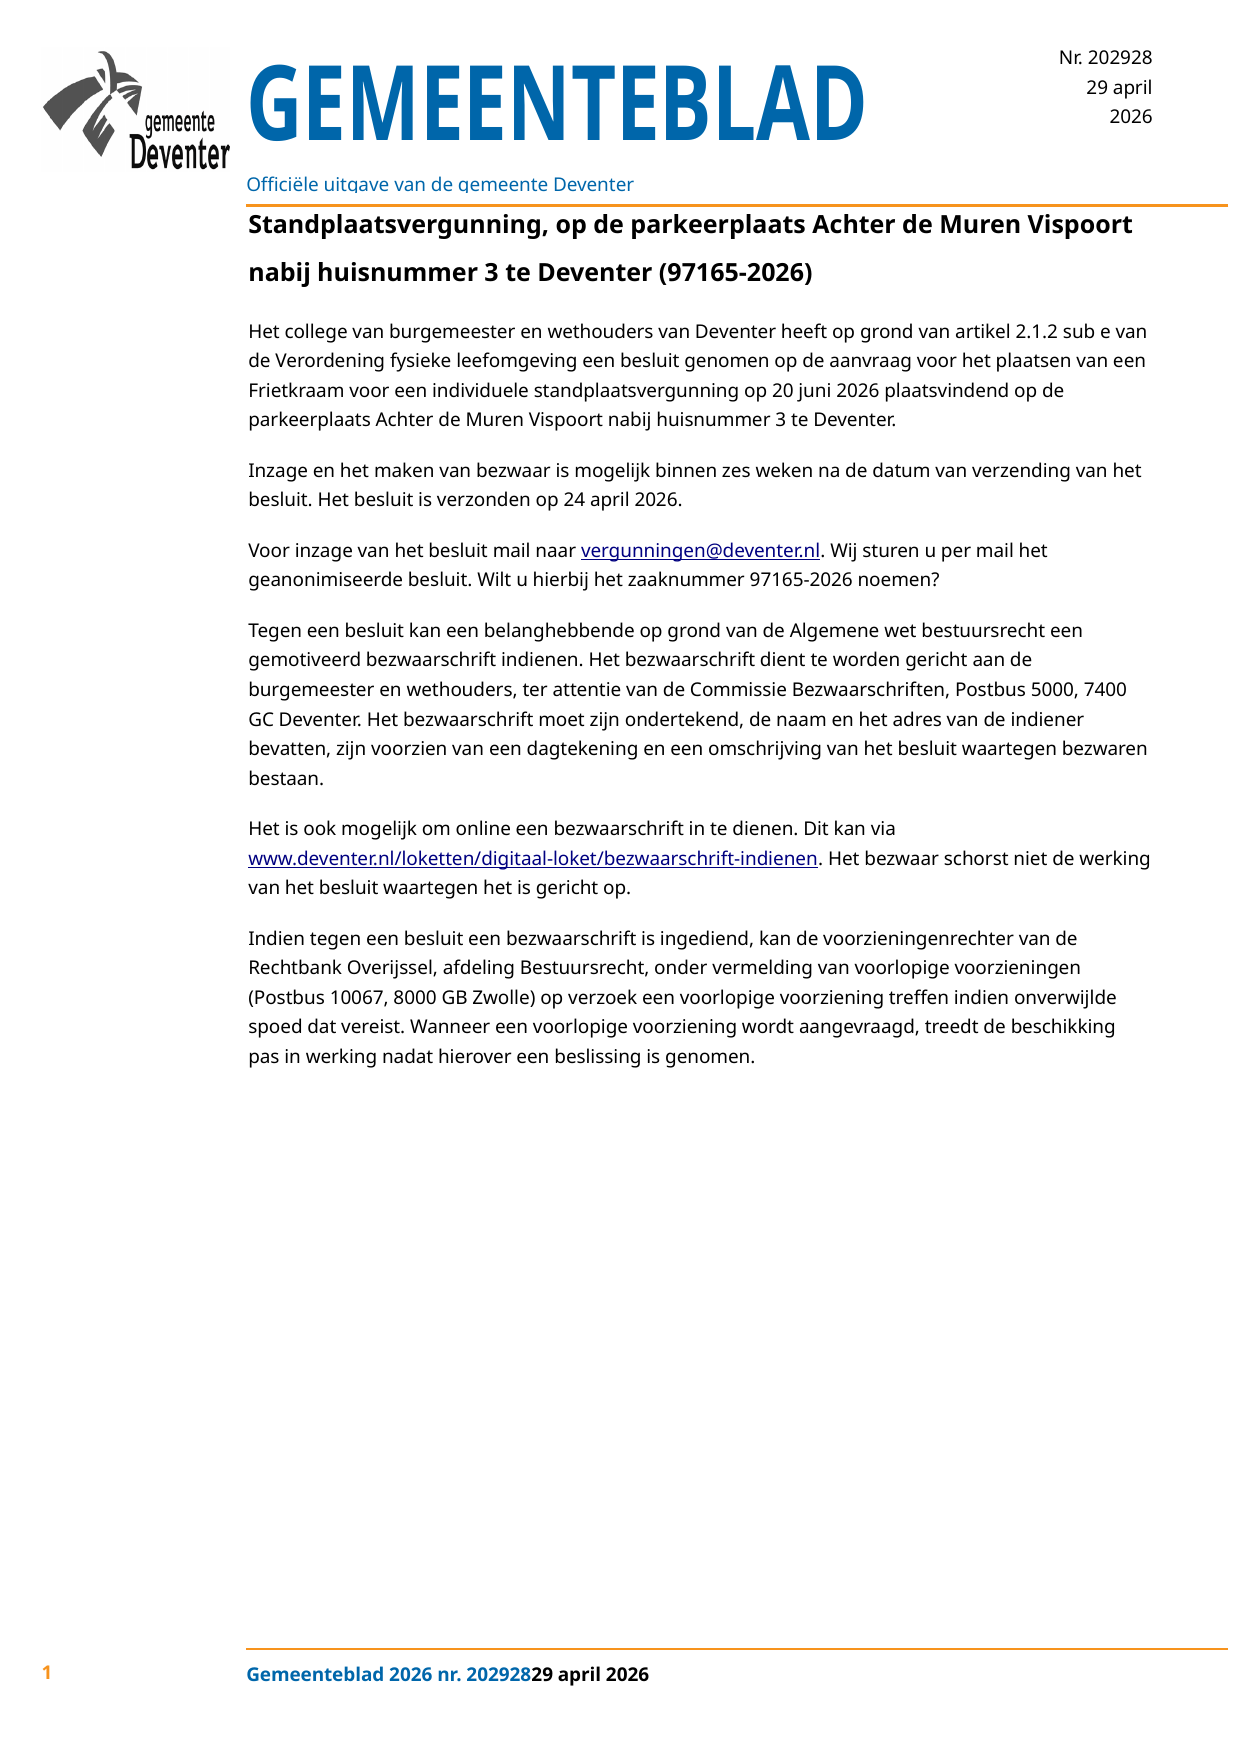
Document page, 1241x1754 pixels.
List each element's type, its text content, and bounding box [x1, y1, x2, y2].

text Inzage en het maken van bezwaar is mogelijk binnen zes weken na de datum van verzending van het besluit. Het besluit is verzonden op 24 april 2026. [248, 457, 1152, 512]
text Standplaatsvergunning, op de parkeerplaats Achter de Muren Vispoort nabij huisnummer 3 te Deventer (97165-2026) [248, 207, 1152, 288]
text Voor inzage van het besluit mail naar vergunningen@deventer.nl. Wij sturen u per mail het geanonimiseerde besluit. Wilt u hierbij het zaaknummer 97165-2026 noemen? [248, 537, 1152, 592]
text Tegen een besluit kan een belanghebbende op grond van de Algemene wet bestuursrecht een gemotiveerd bezwaarschrift indienen. Het bezwaarschrift dient te worden gericht aan de burgemeester en wethouders, ter attentie van de Commissie Bezwaarschriften, Postbus 5000, 7400 GC Deventer. Het bezwaarschrift moet zijn ondertekend, de naam en het adres van de indiener bevatten, zijn voorzien van een dagtekening en een omschrijving van het besluit waartegen bezwaren bestaan. [248, 617, 1152, 791]
text Indien tegen een besluit een bezwaarschrift is ingediend, kan de voorzieningenrechter van de Rechtbank Overijssel, afdeling Bestuursrecht, onder vermelding van voorlopige voorzieningen (Postbus 10067, 8000 GB Zwolle) op verzoek een voorlopige voorziening treffen indien onverwijlde spoed dat vereist. Wanneer een voorlopige voorziening wordt aangevraagd, treedt de beschikking pas in werking nadat hierover een beslissing is genomen. [248, 925, 1152, 1069]
text Het college van burgemeester en wethouders van Deventer heeft op grond van artikel 2.1.2 sub e van de Verordening fysieke leefomgeving een besluit genomen op de aanvraag voor het plaatsen van een Frietkraam voor een individuele standplaatsvergunning op 20 juni 2026 plaatsvindend op de parkeerplaats Achter de Muren Vispoort nabij huisnummer 3 te Deventer. [248, 318, 1152, 432]
text Het is ook mogelijk om online een bezwaarschrift in te dienen. Dit kan via www.deventer.nl/loketten/digitaal-loket/bezwaarschrift-indienen. Het bezwaar schorst niet de werking van het besluit waartegen het is gericht op. [248, 815, 1152, 900]
picture [41, 47, 231, 172]
